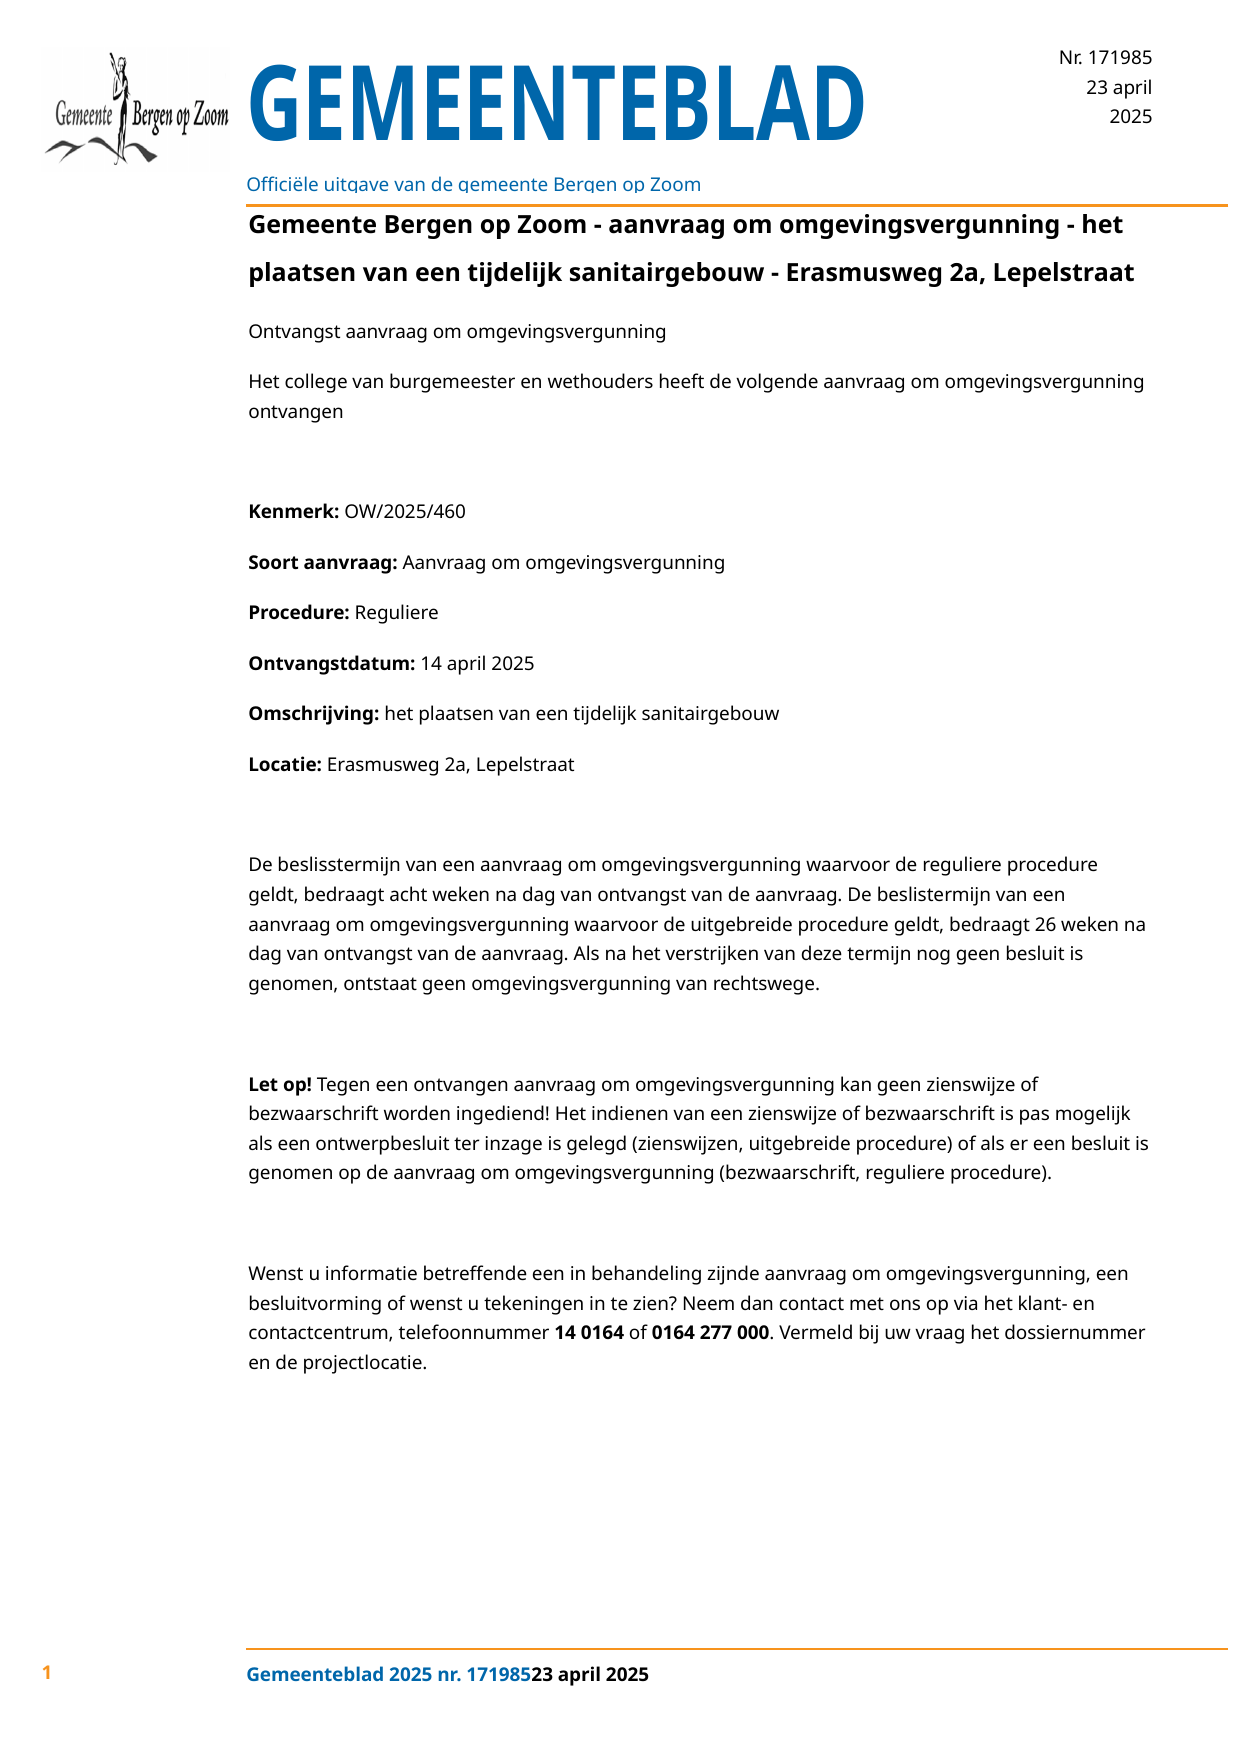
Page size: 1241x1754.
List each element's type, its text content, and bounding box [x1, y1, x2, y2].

text Ontvangstdatum: 14 april 2025 [248, 650, 1152, 676]
text Procedure: Reguliere [248, 599, 1152, 625]
text Wenst u informatie betreffende een in behandeling zijnde aanvraag om omgevingsvergunning, een besluitvorming of wenst u tekeningen in te zien? Neem dan contact met ons op via het klant- en contactcentrum, telefoonnummer 14 0164 of 0164 277 000. Vermeld bij uw vraag het dossiernummer en de projectlocatie. [248, 1260, 1152, 1375]
text Soort aanvraag: Aanvraag om omgevingsvergunning [248, 549, 1152, 575]
text De beslisstermijn van een aanvraag om omgevingsvergunning waarvoor de reguliere procedure geldt, bedraagt acht weken na dag van ontvangst van de aanvraag. De beslistermijn van een aanvraag om omgevingsvergunning waarvoor de uitgebreide procedure geldt, bedraagt 26 weken na dag van ontvangst van de aanvraag. Als na het verstrijken van deze termijn nog geen besluit is genomen, ontstaat geen omgevingsvergunning van rechtswege. [248, 852, 1152, 996]
text Omschrijving: het plaatsen van een tijdelijk sanitairgebouw [248, 700, 1152, 726]
picture [41, 47, 231, 172]
text Kenmerk: OW/2025/460 [248, 499, 1152, 524]
text Locatie: Erasmusweg 2a, Lepelstraat [248, 751, 1152, 777]
text Het college van burgemeester en wethouders heeft de volgende aanvraag om omgevingsvergunning ontvangen [248, 368, 1152, 424]
text Gemeente Bergen op Zoom - aanvraag om omgevingsvergunning - het plaatsen van een tijdelijk sanitairgebouw - Erasmusweg 2a, Lepelstraat [248, 207, 1152, 288]
text Ontvangst aanvraag om omgevingsvergunning [248, 318, 1152, 344]
text Let op! Tegen een ontvangen aanvraag om omgevingsvergunning kan geen zienswijze of bezwaarschrift worden ingediend! Het indienen van een zienswijze of bezwaarschrift is pas mogelijk als een ontwerpbesluit ter inzage is gelegd (zienswijzen, uitgebreide procedure) of als er een besluit is genomen op de aanvraag om omgevingsvergunning (bezwaarschrift, reguliere procedure). [248, 1071, 1152, 1185]
